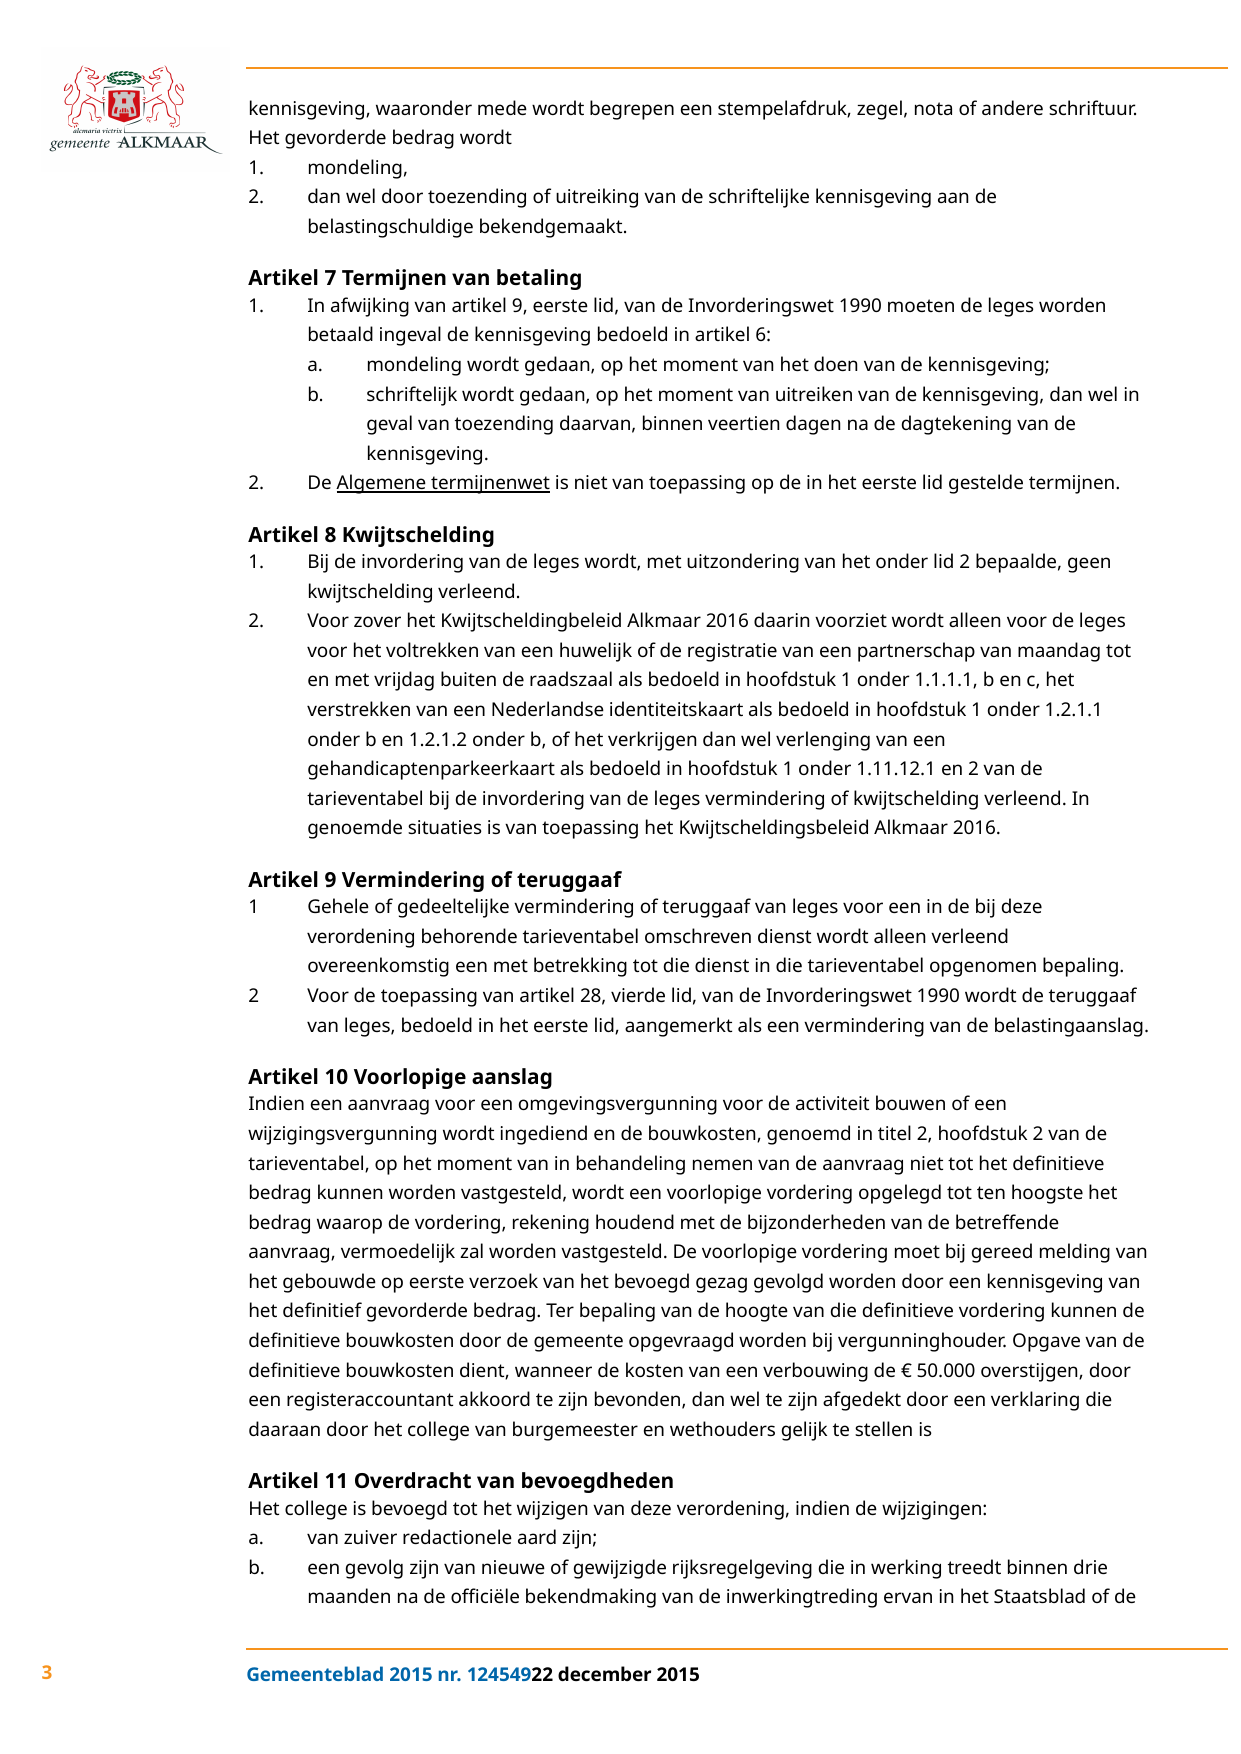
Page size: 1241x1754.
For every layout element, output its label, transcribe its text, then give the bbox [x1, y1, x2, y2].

text Artikel 8 Kwijtschelding [248, 520, 1152, 548]
text Het gevorderde bedrag wordt [248, 124, 1152, 150]
list een gevolg zijn van nieuwe of gewijzigde rijksregelgeving die in werking treedt binnen drie maanden na de officiële bekendmaking van de inwerkingtreding ervan in het Staatsblad of de [248, 1554, 1152, 1609]
text Artikel 9 Vermindering of teruggaaf [248, 865, 1152, 893]
picture [41, 47, 231, 172]
list Voor zover het Kwijtscheldingbeleid Alkmaar 2016 daarin voorziet wordt alleen voor de leges voor het voltrekken van een huwelijk of de registratie van een partnerschap van maandag tot en met vrijdag buiten de raadszaal als bedoeld in hoofdstuk 1 onder 1.1.1.1, b en c, het verstrekken van een Nederlandse identiteitskaart als bedoeld in hoofdstuk 1 onder 1.2.1.1 onder b en 1.2.1.2 onder b, of het verkrijgen dan wel verlenging van een gehandicaptenparkeerkaart als bedoeld in hoofdstuk 1 onder 1.11.12.1 en 2 van de tarieventabel bij de invordering van de leges vermindering of kwijtschelding verleend. In genoemde situaties is van toepassing het Kwijtscheldingsbeleid Alkmaar 2016. [248, 607, 1152, 840]
text Het college is bevoegd tot het wijzigen van deze verordening, indien de wijzigingen: [248, 1495, 1152, 1521]
text Artikel 11 Overdracht van bevoegdheden [248, 1466, 1152, 1495]
list mondeling wordt gedaan, op het moment van het doen van de kennisgeving; [307, 351, 1152, 377]
list In afwijking van artikel 9, eerste lid, van de Invorderingswet 1990 moeten de leges worden betaald ingeval de kennisgeving bedoeld in artikel 6: [248, 292, 1152, 347]
text Artikel 10 Voorlopige aanslag [248, 1062, 1152, 1091]
list Gehele of gedeeltelijke vermindering of teruggaaf van leges voor een in de bij deze verordening behorende tarieventabel omschreven dienst wordt alleen verleend overeenkomstig een met betrekking tot die dienst in die tarieventabel opgenomen bepaling. [248, 893, 1152, 978]
list Bij de invordering van de leges wordt, met uitzondering van het onder lid 2 bepaalde, geen kwijtschelding verleend. [248, 548, 1152, 604]
list dan wel door toezending of uitreiking van de schriftelijke kennisgeving aan de belastingschuldige bekendgemaakt. [248, 183, 1152, 239]
list mondeling, [248, 154, 1152, 180]
text Artikel 7 Termijnen van betaling [248, 263, 1152, 292]
list Voor de toepassing van artikel 28, vierde lid, van de Invorderingswet 1990 wordt de teruggaaf van leges, bedoeld in het eerste lid, aangemerkt als een vermindering van de belastingaanslag. [248, 982, 1152, 1037]
list van zuiver redactionele aard zijn; [248, 1524, 1152, 1550]
list schriftelijk wordt gedaan, op het moment van uitreiken van de kennisgeving, dan wel in geval van toezending daarvan, binnen veertien dagen na de dagtekening van de kennisgeving. [307, 381, 1152, 466]
list De Algemene termijnenwet is niet van toepassing op de in het eerste lid gestelde termijnen. [248, 469, 1152, 495]
text kennisgeving, waaronder mede wordt begrepen een stempelafdruk, zegel, nota of andere schriftuur. [248, 95, 1152, 121]
text Indien een aanvraag voor een omgevingsvergunning voor de activiteit bouwen of een wijzigingsvergunning wordt ingediend en de bouwkosten, genoemd in titel 2, hoofdstuk 2 van de tarieventabel, op het moment van in behandeling nemen van de aanvraag niet tot het definitieve bedrag kunnen worden vastgesteld, wordt een voorlopige vordering opgelegd tot ten hoogste het bedrag waarop de vordering, rekening houdend met de bijzonderheden van de betreffende aanvraag, vermoedelijk zal worden vastgesteld. De voorlopige vordering moet bij gereed melding van het gebouwde op eerste verzoek van het bevoegd gezag gevolgd worden door een kennisgeving van het definitief gevorderde bedrag. Ter bepaling van de hoogte van die definitieve vordering kunnen de definitieve bouwkosten door de gemeente opgevraagd worden bij vergunninghouder. Opgave van de definitieve bouwkosten dient, wanneer de kosten van een verbouwing de € 50.000 overstijgen, door een registeraccountant akkoord te zijn bevonden, dan wel te zijn afgedekt door een verklaring die daaraan door het college van burgemeester en wethouders gelijk te stellen is [248, 1091, 1152, 1442]
